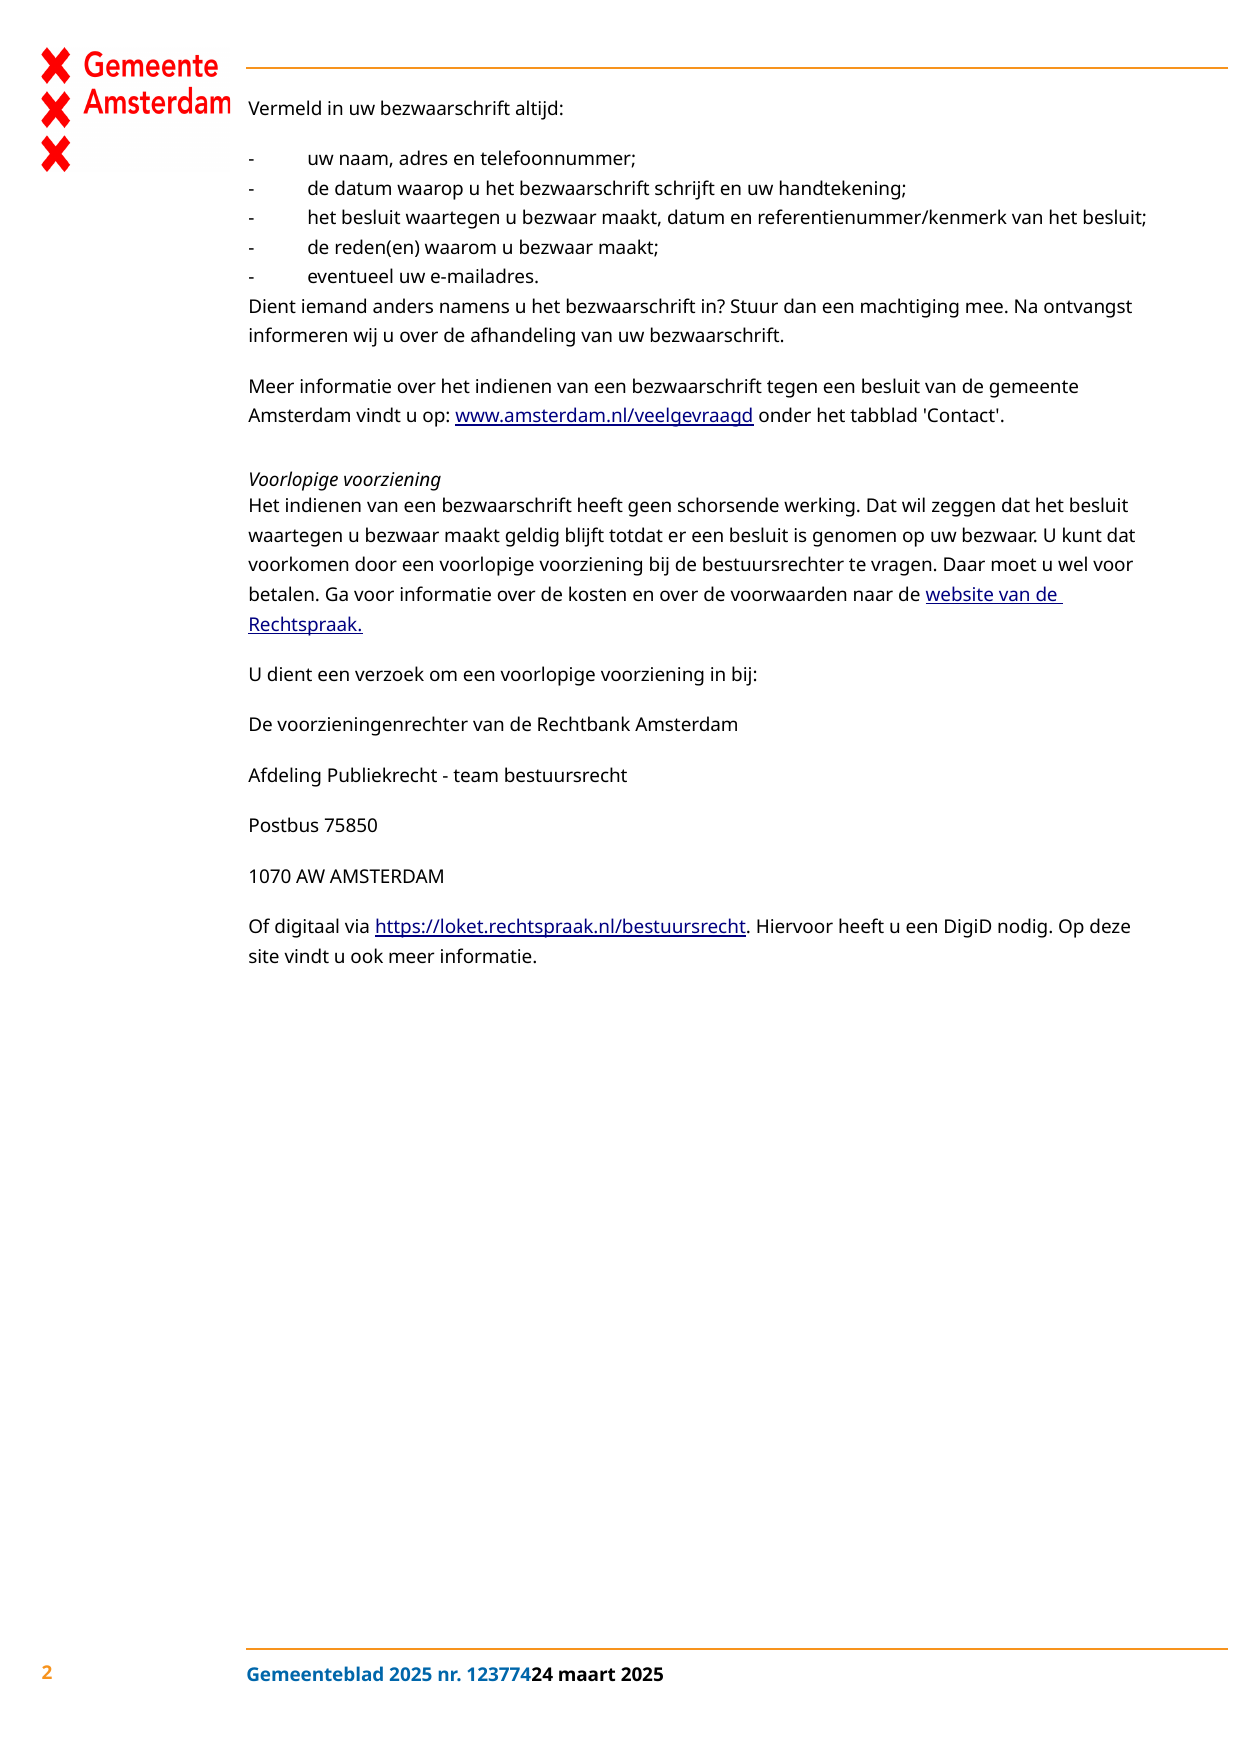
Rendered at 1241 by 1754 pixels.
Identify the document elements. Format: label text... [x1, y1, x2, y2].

picture [41, 47, 231, 172]
list eventueel uw e-mailadres. [248, 263, 1152, 289]
list uw naam, adres en telefoonnummer; [248, 145, 1152, 171]
text U dient een verzoek om een voorlopige voorziening in bij: [248, 661, 1152, 687]
text 1070 AW AMSTERDAM [248, 863, 1152, 888]
text Postbus 75850 [248, 812, 1152, 838]
text Dient iemand anders namens u het bezwaarschrift in? Stuur dan een machtiging mee. Na ontvangst informeren wij u over de afhandeling van uw bezwaarschrift. [248, 293, 1152, 348]
list de reden(en) waarom u bezwaar maakt; [248, 234, 1152, 260]
text De voorzieningenrechter van de Rechtbank Amsterdam [248, 712, 1152, 737]
text Voorlopige voorziening [248, 467, 1152, 492]
text Afdeling Publiekrecht - team bestuursrecht [248, 762, 1152, 788]
text Vermeld in uw bezwaarschrift altijd: [248, 95, 1152, 121]
text Of digitaal via https://loket.rechtspraak.nl/bestuursrecht. Hiervoor heeft u een DigiD nodig. Op deze site vindt u ook meer informatie. [248, 913, 1152, 968]
list de datum waarop u het bezwaarschrift schrijft en uw handtekening; [248, 175, 1152, 201]
list het besluit waartegen u bezwaar maakt, datum en referentienummer/kenmerk van het besluit; [248, 204, 1152, 230]
text Meer informatie over het indienen van een bezwaarschrift tegen een besluit van de gemeente Amsterdam vindt u op: www.amsterdam.nl/veelgevraagd onder het tabblad 'Contact'. [248, 373, 1152, 428]
text Het indienen van een bezwaarschrift heeft geen schorsende werking. Dat wil zeggen dat het besluit waartegen u bezwaar maakt geldig blijft totdat er een besluit is genomen op uw bezwaar. U kunt dat voorkomen door een voorlopige voorziening bij de bestuursrechter te vragen. Daar moet u wel voor betalen. Ga voor informatie over de kosten en over de voorwaarden naar de website van de Rechtspraak. [248, 492, 1152, 636]
